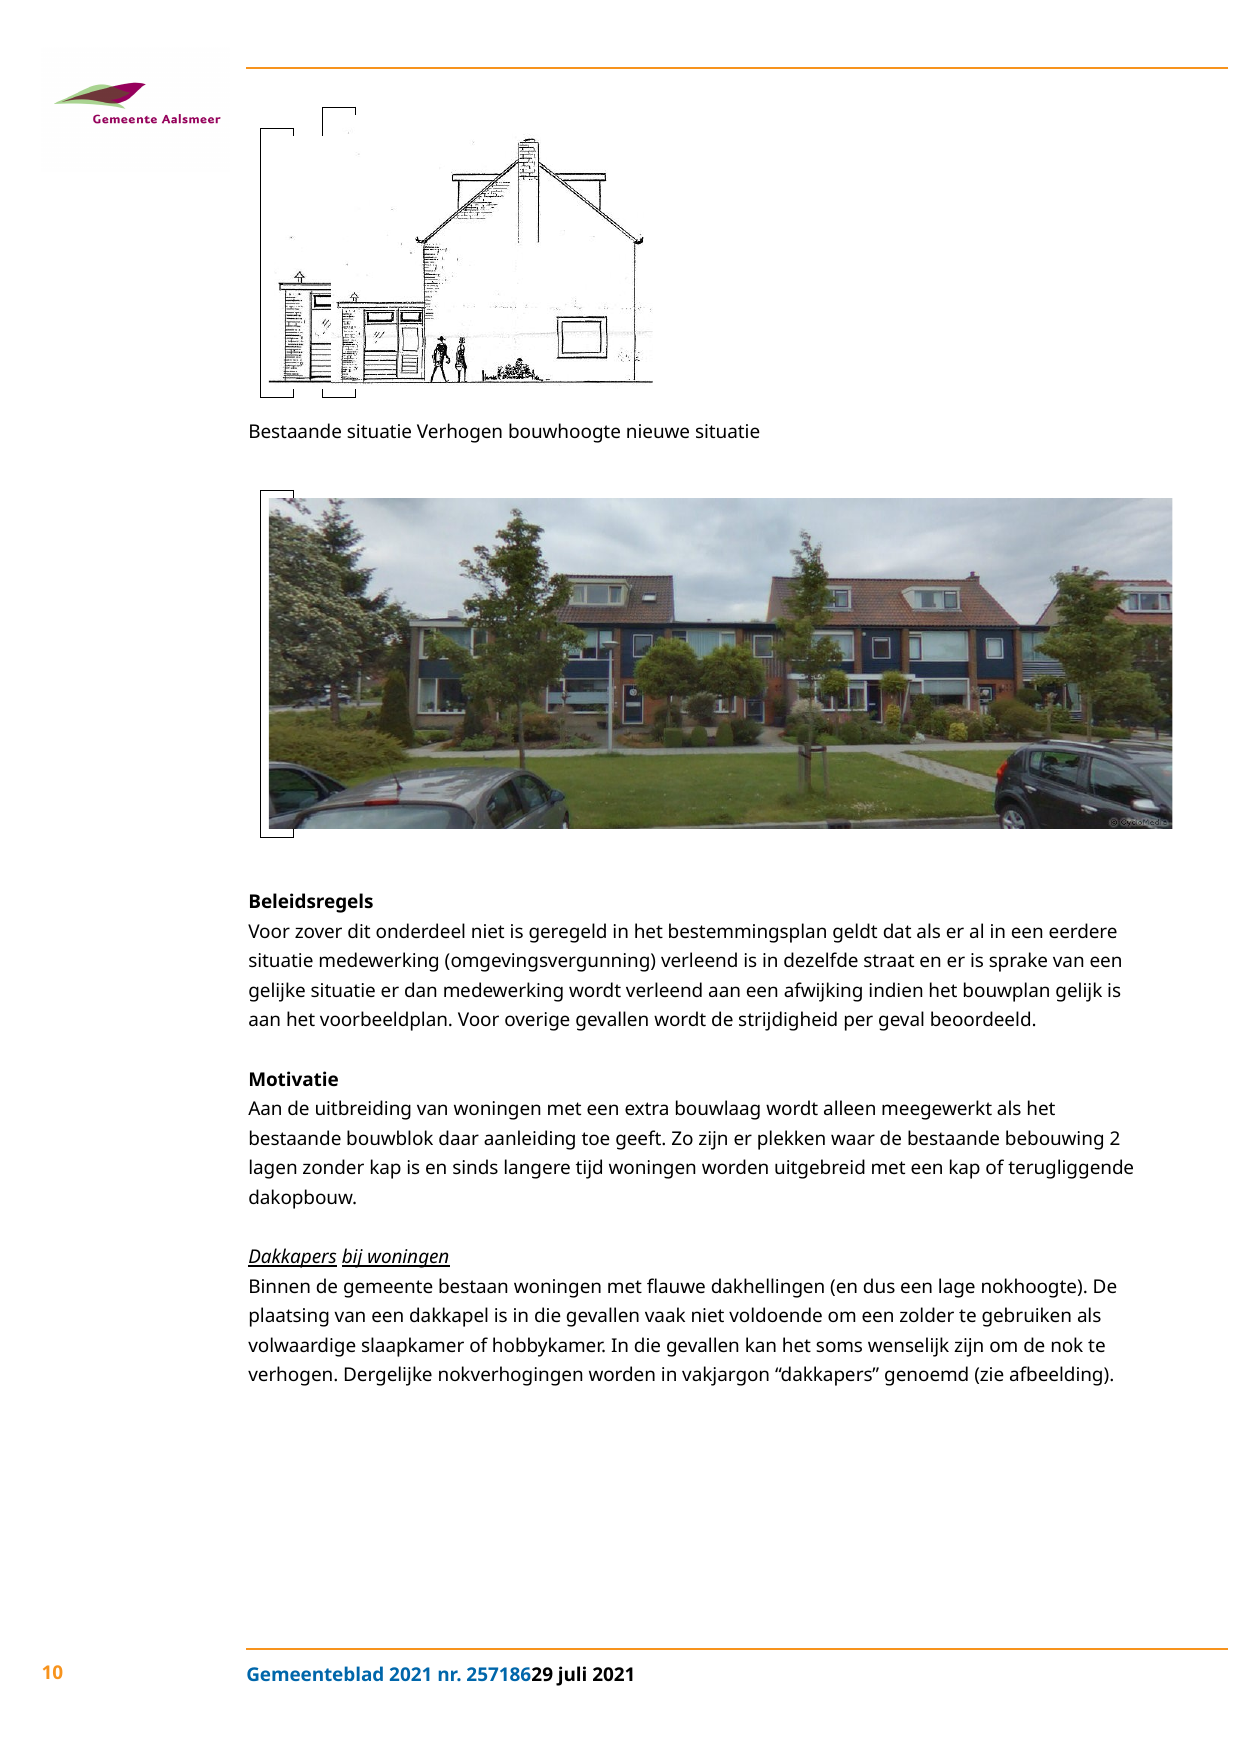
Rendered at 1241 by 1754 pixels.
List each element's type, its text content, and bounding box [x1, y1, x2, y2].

picture [268, 498, 1173, 829]
picture [268, 115, 653, 389]
text Binnen de gemeente bestaan woningen met flauwe dakhellingen (en dus een lage nokhoogte). De plaatsing van een dakkapel is in die gevallen vaak niet voldoende om een zolder te gebruiken als volwaardige slaapkamer of hobbykamer. In die gevallen kan het soms wenselijk zijn om de nok te verhogen. Dergelijke nokverhogingen worden in vakjargon “dakkapers” genoemd (zie afbeelding). [248, 1273, 1152, 1387]
text Dakkapers bij woningen [248, 1243, 1152, 1269]
text Beleidsregels [248, 888, 1152, 914]
text Voor zover dit onderdeel niet is geregeld in het bestemmingsplan geldt dat als er al in een eerdere situatie medewerking (omgevingsvergunning) verleend is in dezelfde straat en er is sprake van een gelijke situatie er dan medewerking wordt verleend aan een afwijking indien het bouwplan gelijk is aan het voorbeeldplan. Voor overige gevallen wordt de strijdigheid per geval beoordeeld. [248, 918, 1152, 1032]
text Bestaande situatie Verhogen bouwhoogte nieuwe situatie [248, 419, 1152, 444]
text Aan de uitbreiding van woningen met een extra bouwlaag wordt alleen meegewerkt als het bestaande bouwblok daar aanleiding toe geeft. Zo zijn er plekken waar de bestaande bebouwing 2 lagen zonder kap is en sinds langere tijd woningen worden uitgebreid met een kap of terugliggende dakopbouw. [248, 1095, 1152, 1210]
picture [41, 47, 231, 172]
text Motivatie [248, 1066, 1152, 1091]
